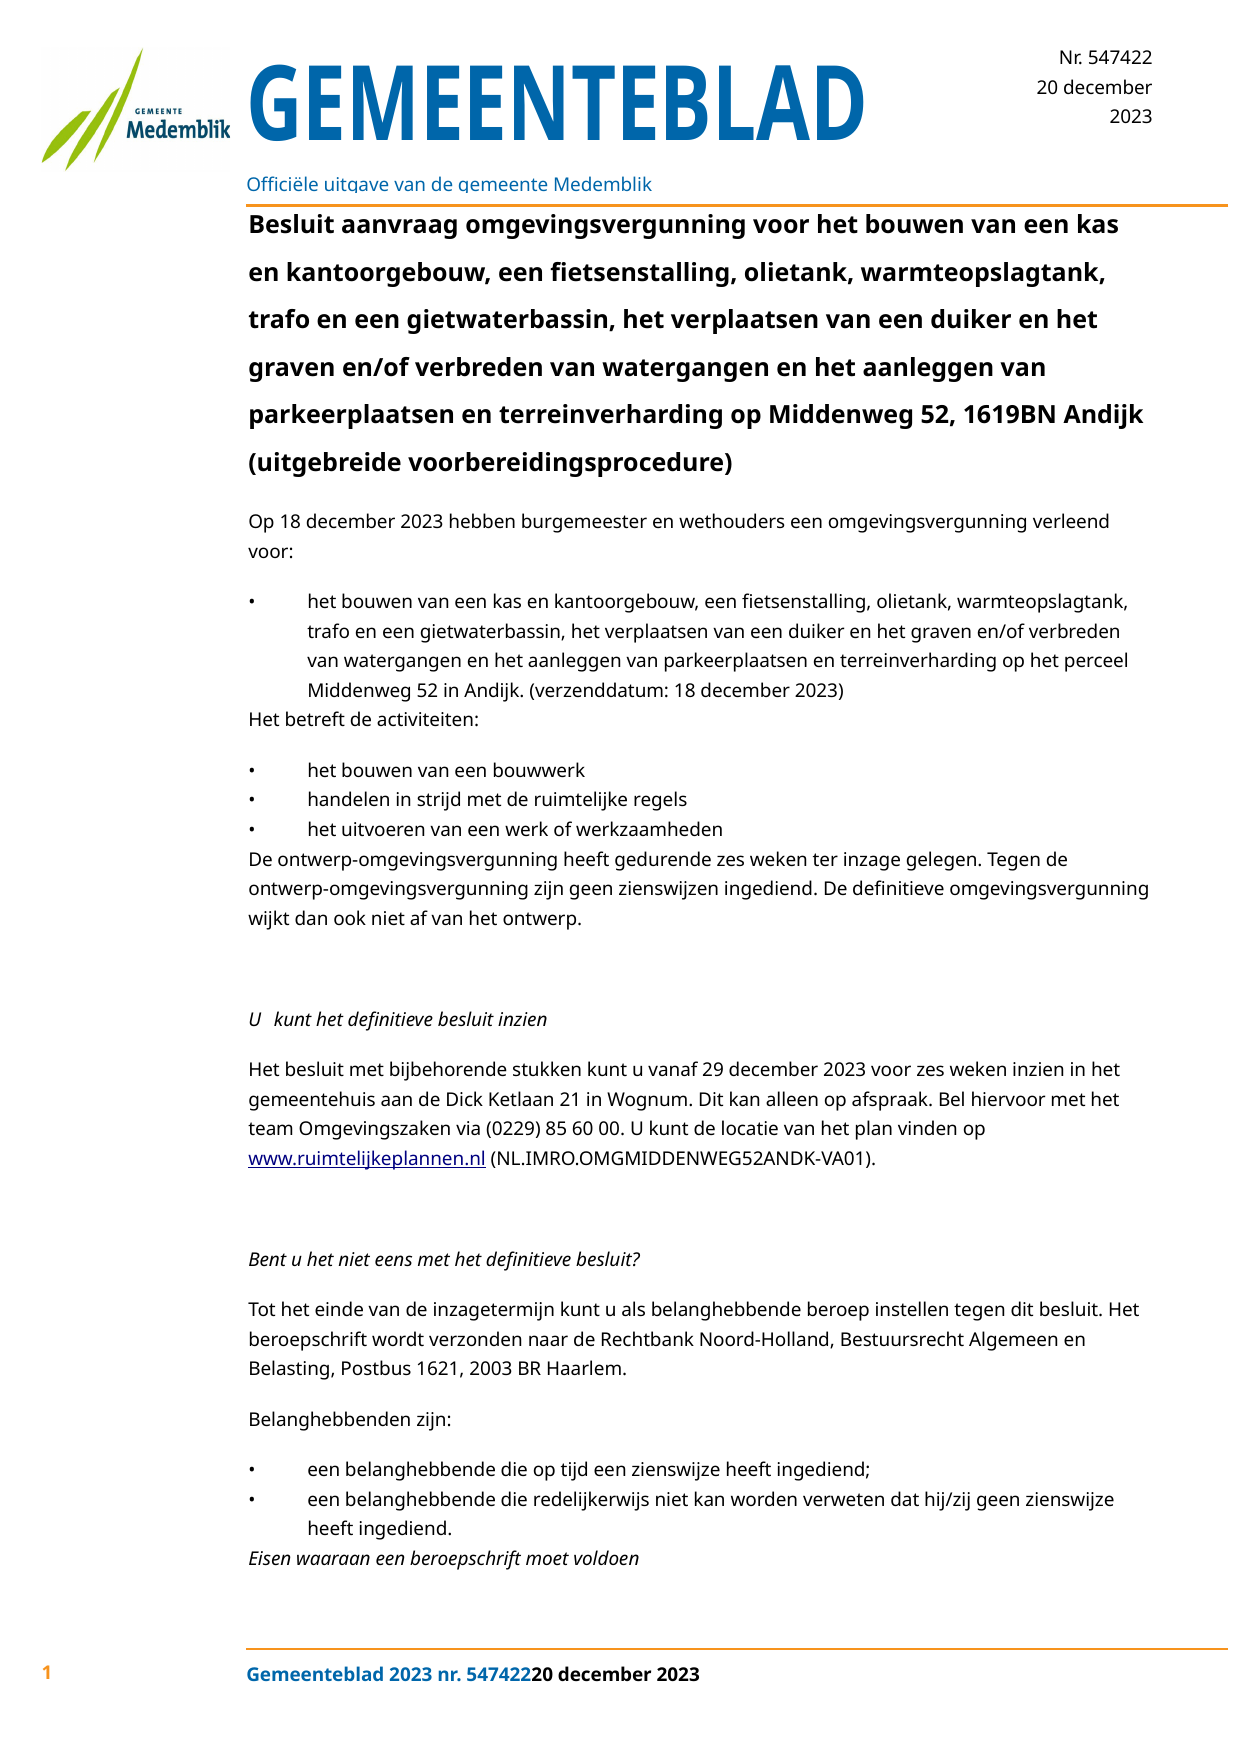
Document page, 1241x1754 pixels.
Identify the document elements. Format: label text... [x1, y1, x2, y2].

picture [41, 47, 231, 172]
text U kunt het definitieve besluit inzien [248, 1006, 1152, 1032]
text Tot het einde van de inzagetermijn kunt u als belanghebbende beroep instellen tegen dit besluit. Het beroepschrift wordt verzonden naar de Rechtbank Noord-Holland, Bestuursrecht Algemeen en Belasting, Postbus 1621, 2003 BR Haarlem. [248, 1296, 1152, 1381]
list een belanghebbende die op tijd een zienswijze heeft ingediend; [248, 1456, 1152, 1482]
text Besluit aanvraag omgevingsvergunning voor het bouwen van een kas en kantoorgebouw, een fietsenstalling, olietank, warmteopslagtank, trafo en een gietwaterbassin, het verplaatsen van een duiker en het graven en/of verbreden van watergangen en het aanleggen van parkeerplaatsen en terreinverharding op Middenweg 52, 1619BN Andijk (uitgebreide voorbereidingsprocedure) [248, 207, 1152, 479]
text De ontwerp-omgevingsvergunning heeft gedurende zes weken ter inzage gelegen. Tegen de ontwerp-omgevingsvergunning zijn geen zienswijzen ingediend. De definitieve omgevingsvergunning wijkt dan ook niet af van het ontwerp. [248, 846, 1152, 931]
text Bent u het niet eens met het definitieve besluit? [248, 1246, 1152, 1272]
text Het betreft de activiteiten: [248, 707, 1152, 732]
list het bouwen van een kas en kantoorgebouw, een fietsenstalling, olietank, warmteopslagtank, trafo en een gietwaterbassin, het verplaatsen van een duiker en het graven en/of verbreden van watergangen en het aanleggen van parkeerplaatsen en terreinverharding op het perceel Middenweg 52 in Andijk. (verzenddatum: 18 december 2023) [248, 588, 1152, 703]
text Belanghebbenden zijn: [248, 1406, 1152, 1432]
list handelen in strijd met de ruimtelijke regels [248, 787, 1152, 812]
list een belanghebbende die redelijkerwijs niet kan worden verweten dat hij/zij geen zienswijze heeft ingediend. [248, 1486, 1152, 1541]
text Op 18 december 2023 hebben burgemeester en wethouders een omgevingsvergunning verleend voor: [248, 508, 1152, 564]
list het uitvoeren van een werk of werkzaamheden [248, 816, 1152, 842]
text Het besluit met bijbehorende stukken kunt u vanaf 29 december 2023 voor zes weken inzien in het gemeentehuis aan de Dick Ketlaan 21 in Wognum. Dit kan alleen op afspraak. Bel hiervoor met het team Omgevingszaken via (0229) 85 60 00. U kunt de locatie van het plan vinden op www.ruimtelijkeplannen.nl (NL.IMRO.OMGMIDDENWEG52ANDK-VA01). [248, 1056, 1152, 1171]
list het bouwen van een bouwwerk [248, 757, 1152, 783]
text Eisen waaraan een beroepschrift moet voldoen [248, 1545, 1152, 1571]
